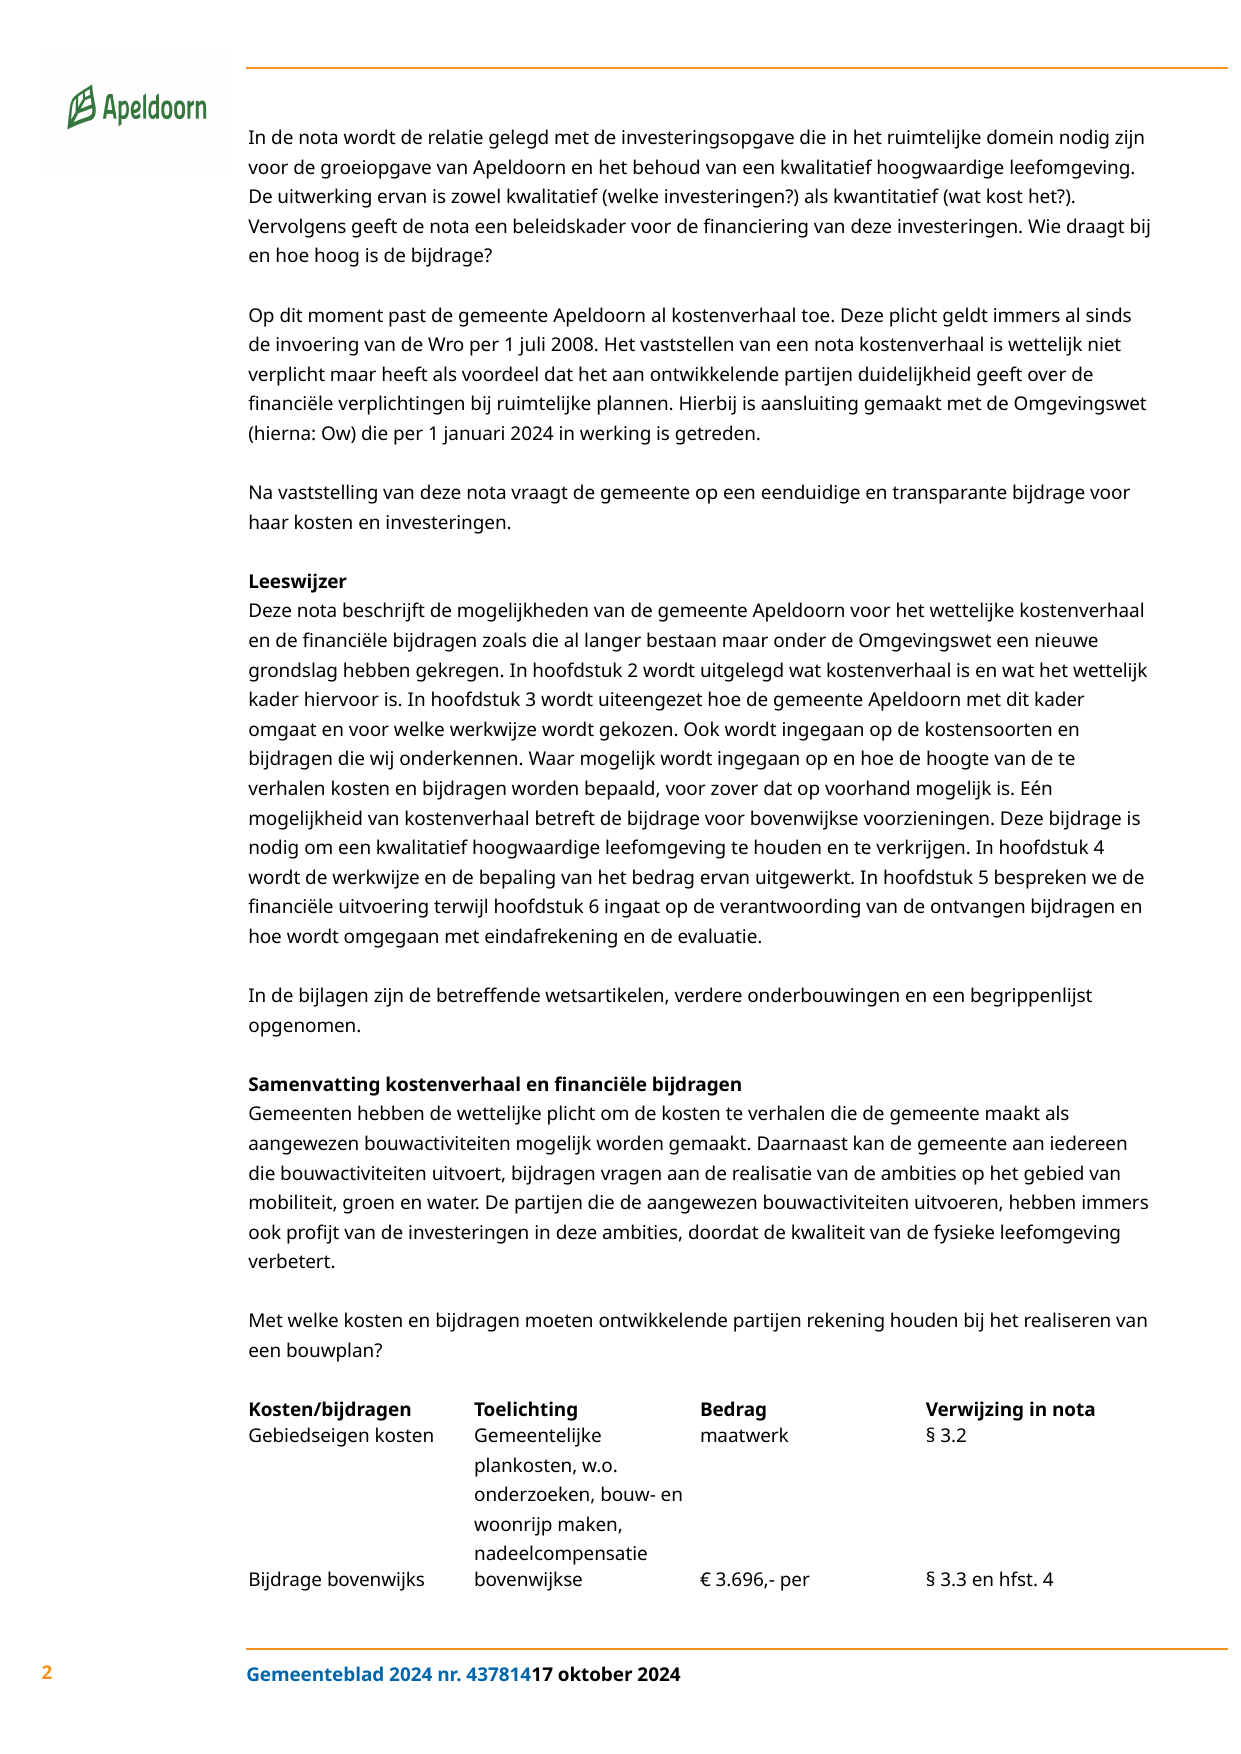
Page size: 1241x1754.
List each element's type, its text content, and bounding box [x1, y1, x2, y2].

text Deze nota beschrijft de mogelijkheden van de gemeente Apeldoorn voor het wettelijke kostenverhaal en de financiële bijdragen zoals die al langer bestaan maar onder de Omgevingswet een nieuwe grondslag hebben gekregen. In hoofdstuk 2 wordt uitgelegd wat kostenverhaal is en wat het wettelijk kader hiervoor is. In hoofdstuk 3 wordt uiteengezet hoe de gemeente Apeldoorn met dit kader omgaat en voor welke werkwijze wordt gekozen. Ook wordt ingegaan op de kostensoorten en bijdragen die wij onderkennen. Waar mogelijk wordt ingegaan op en hoe de hoogte van de te verhalen kosten en bijdragen worden bepaald, voor zover dat op voorhand mogelijk is. Eén mogelijkheid van kostenverhaal betreft de bijdrage voor bovenwijkse voorzieningen. Deze bijdrage is nodig om een kwalitatief hoogwaardige leefomgeving te houden en te verkrijgen. In hoofdstuk 4 wordt de werkwijze en de bepaling van het bedrag ervan uitgewerkt. In hoofdstuk 5 bespreken we de financiële uitvoering terwijl hoofdstuk 6 ingaat op de verantwoording van de ontvangen bijdragen en hoe wordt omgegaan met eindafrekening en de evaluatie. [248, 598, 1152, 949]
text Leeswijzer [248, 568, 1152, 594]
table_cell § 3.3 en hfst. 4 [926, 1566, 1152, 1592]
text Op dit moment past de gemeente Apeldoorn al kostenverhaal toe. Deze plicht geldt immers al sinds de invoering van de Wro per 1 juli 2008. Het vaststellen van een nota kostenverhaal is wettelijk niet verplicht maar heeft als voordeel dat het aan ontwikkelende partijen duidelijkheid geeft over de financiële verplichtingen bij ruimtelijke plannen. Hierbij is aansluiting gemaakt met de Omgevingswet (hierna: Ow) die per 1 januari 2024 in werking is getreden. [248, 302, 1152, 446]
table_cell Gebiedseigen kosten [248, 1422, 474, 1566]
table_header Bedrag [700, 1397, 926, 1422]
text Samenvatting kostenverhaal en financiële bijdragen [248, 1071, 1152, 1097]
table_header Kosten/bijdragen [248, 1397, 474, 1422]
table_header Toelichting [474, 1397, 700, 1422]
text Gemeenten hebben de wettelijke plicht om de kosten te verhalen die de gemeente maakt als aangewezen bouwactiviteiten mogelijk worden gemaakt. Daarnaast kan de gemeente aan iedereen die bouwactiviteiten uitvoert, bijdragen vragen aan de realisatie van de ambities op het gebied van mobiliteit, groen en water. De partijen die de aangewezen bouwactiviteiten uitvoeren, hebben immers ook profijt van de investeringen in deze ambities, doordat de kwaliteit van de fysieke leefomgeving verbetert. [248, 1101, 1152, 1274]
table_cell maatwerk [700, 1422, 926, 1566]
table_cell bovenwijkse [474, 1566, 700, 1592]
table_cell § 3.2 [926, 1422, 1152, 1566]
text In de nota wordt de relatie gelegd met de investeringsopgave die in het ruimtelijke domein nodig zijn voor de groeiopgave van Apeldoorn en het behoud van een kwalitatief hoogwaardige leefomgeving. De uitwerking ervan is zowel kwalitatief (welke investeringen?) als kwantitatief (wat kost het?). Vervolgens geeft de nota een beleidskader voor de financiering van deze investeringen. Wie draagt bij en hoe hoog is de bijdrage? [248, 124, 1152, 268]
picture [41, 47, 231, 172]
text In de bijlagen zijn de betreffende wetsartikelen, verdere onderbouwingen en een begrippenlijst opgenomen. [248, 982, 1152, 1038]
text Met welke kosten en bijdragen moeten ontwikkelende partijen rekening houden bij het realiseren van een bouwplan? [248, 1308, 1152, 1363]
table_header Verwijzing in nota [926, 1397, 1152, 1422]
table_cell Bijdrage bovenwijks [248, 1566, 474, 1592]
text Na vaststelling van deze nota vraagt de gemeente op een eenduidige en transparante bijdrage voor haar kosten en investeringen. [248, 479, 1152, 535]
table_cell € 3.696,- per [700, 1566, 926, 1592]
table_cell Gemeentelijke plankosten, w.o. onderzoeken, bouw- en woonrijp maken, nadeelcompensatie [474, 1422, 700, 1566]
